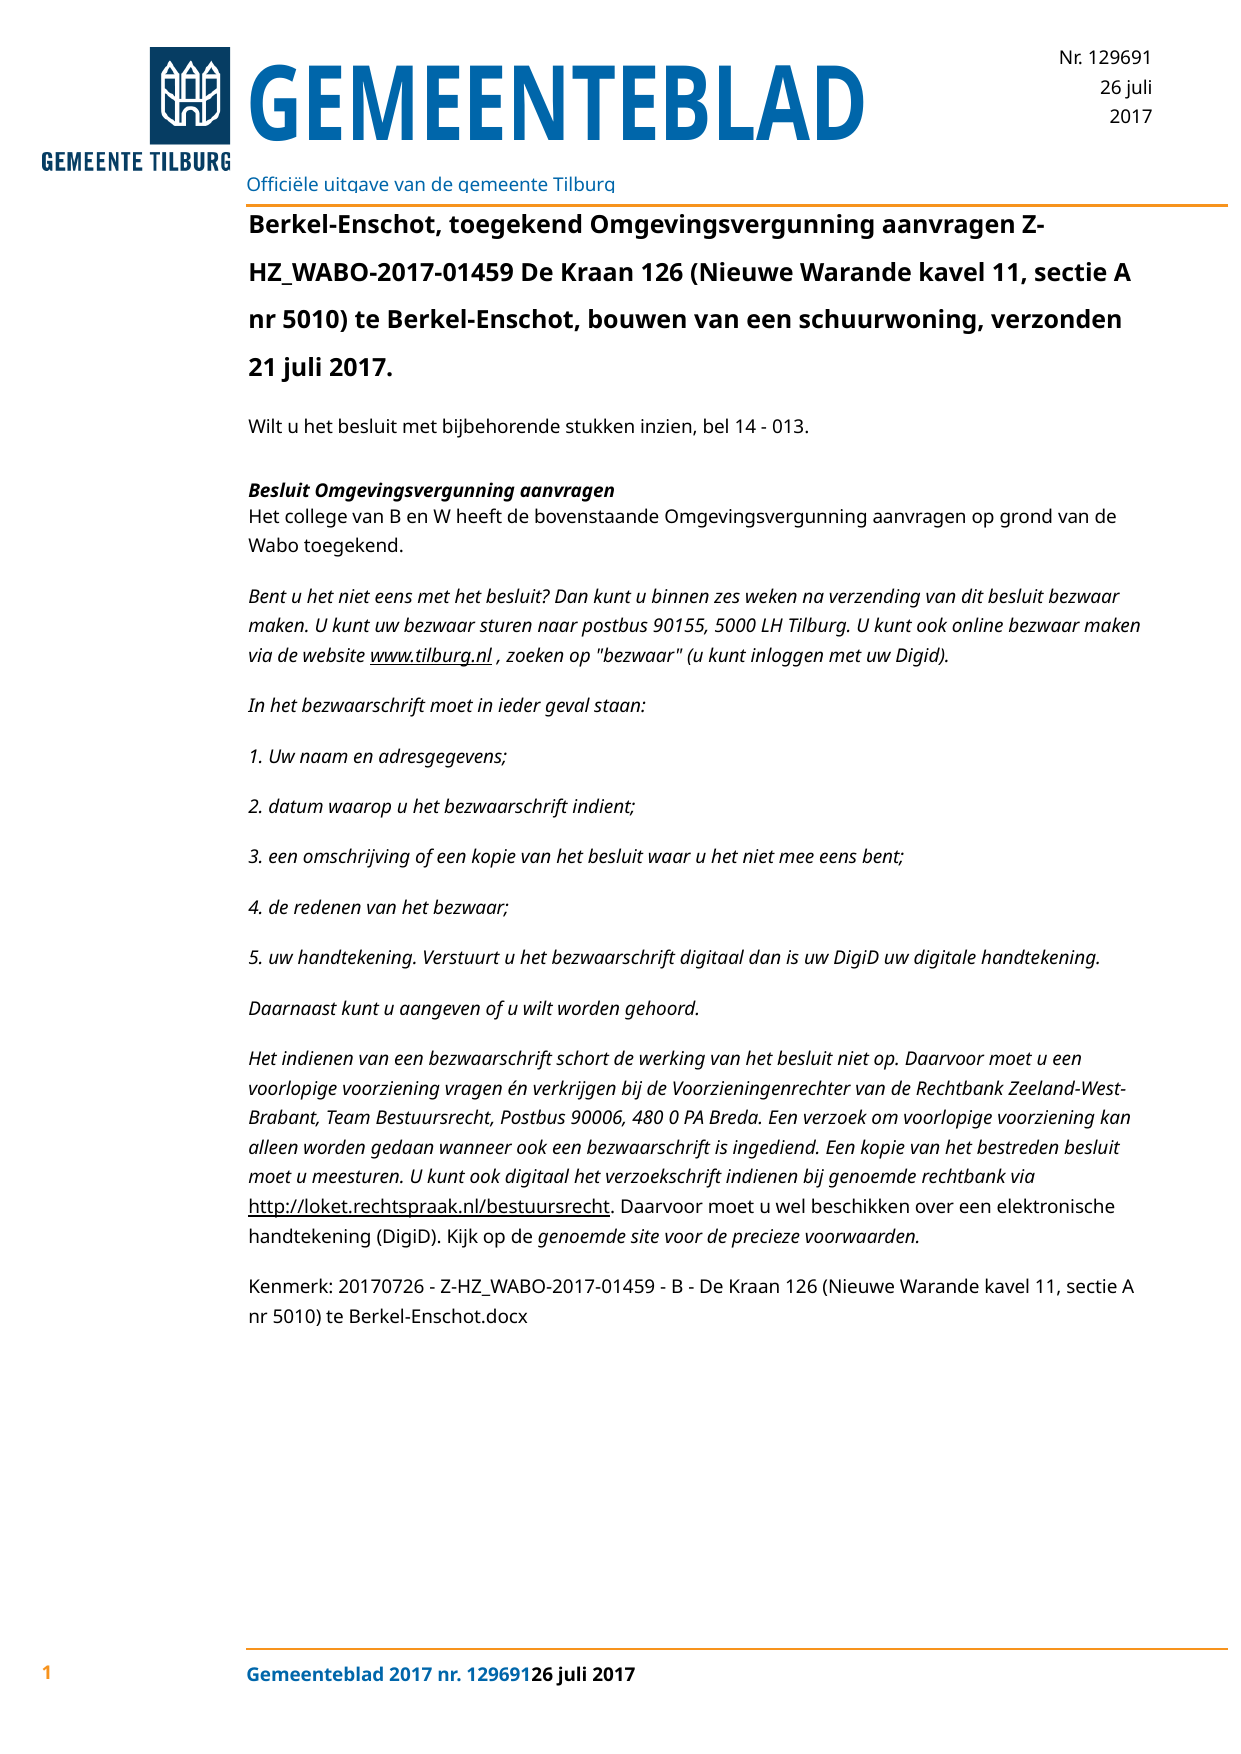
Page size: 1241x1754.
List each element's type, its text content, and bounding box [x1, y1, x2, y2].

text Het college van B en W heeft de bovenstaande Omgevingsvergunning aanvragen op grond van de Wabo toegekend. [248, 503, 1152, 558]
text 5. uw handtekening. Verstuurt u het bezwaarschrift digitaal dan is uw DigiD uw digitale handtekening. [248, 944, 1152, 970]
text 2. datum waarop u het bezwaarschrift indient; [248, 793, 1152, 819]
picture [41, 47, 231, 172]
text Het indienen van een bezwaarschrift schort de werking van het besluit niet op. Daarvoor moet u een voorlopige voorziening vragen én verkrijgen bij de Voorzieningenrechter van de Rechtbank Zeeland-West-Brabant, Team Bestuursrecht, Postbus 90006, 480 0 PA Breda. Een verzoek om voorlopige voorziening kan alleen worden gedaan wanneer ook een bezwaarschrift is ingediend. Een kopie van het bestreden besluit moet u meesturen. U kunt ook digitaal het verzoekschrift indienen bij genoemde rechtbank via http://loket.rechtspraak.nl/bestuursrecht. Daarvoor moet u wel beschikken over een elektronische handtekening (DigiD). Kijk op de genoemde site voor de precieze voorwaarden. [248, 1045, 1152, 1248]
text In het bezwaarschrift moet in ieder geval staan: [248, 692, 1152, 718]
text Kenmerk: 20170726 - Z-HZ_WABO-2017-01459 - B - De Kraan 126 (Nieuwe Warande kavel 11, sectie A nr 5010) te Berkel-Enschot.docx [248, 1273, 1152, 1328]
text 3. een omschrijving of een kopie van het besluit waar u het niet mee eens bent; [248, 844, 1152, 869]
text Bent u het niet eens met het besluit? Dan kunt u binnen zes weken na verzending van dit besluit bezwaar maken. U kunt uw bezwaar sturen naar postbus 90155, 5000 LH Tilburg. U kunt ook online bezwaar maken via de website www.tilburg.nl , zoeken op "bezwaar" (u kunt inloggen met uw Digid). [248, 583, 1152, 668]
text Berkel-Enschot, toegekend Omgevingsvergunning aanvragen Z-HZ_WABO-2017-01459 De Kraan 126 (Nieuwe Warande kavel 11, sectie A nr 5010) te Berkel-Enschot, bouwen van een schuurwoning, verzonden 21 juli 2017. [248, 207, 1152, 384]
text Besluit Omgevingsvergunning aanvragen [248, 477, 1152, 503]
text 1. Uw naam en adresgegevens; [248, 743, 1152, 768]
text 4. de redenen van het bezwaar; [248, 894, 1152, 920]
text Wilt u het besluit met bijbehorende stukken inzien, bel 14 - 013. [248, 413, 1152, 439]
text Daarnaast kunt u aangeven of u wilt worden gehoord. [248, 995, 1152, 1021]
